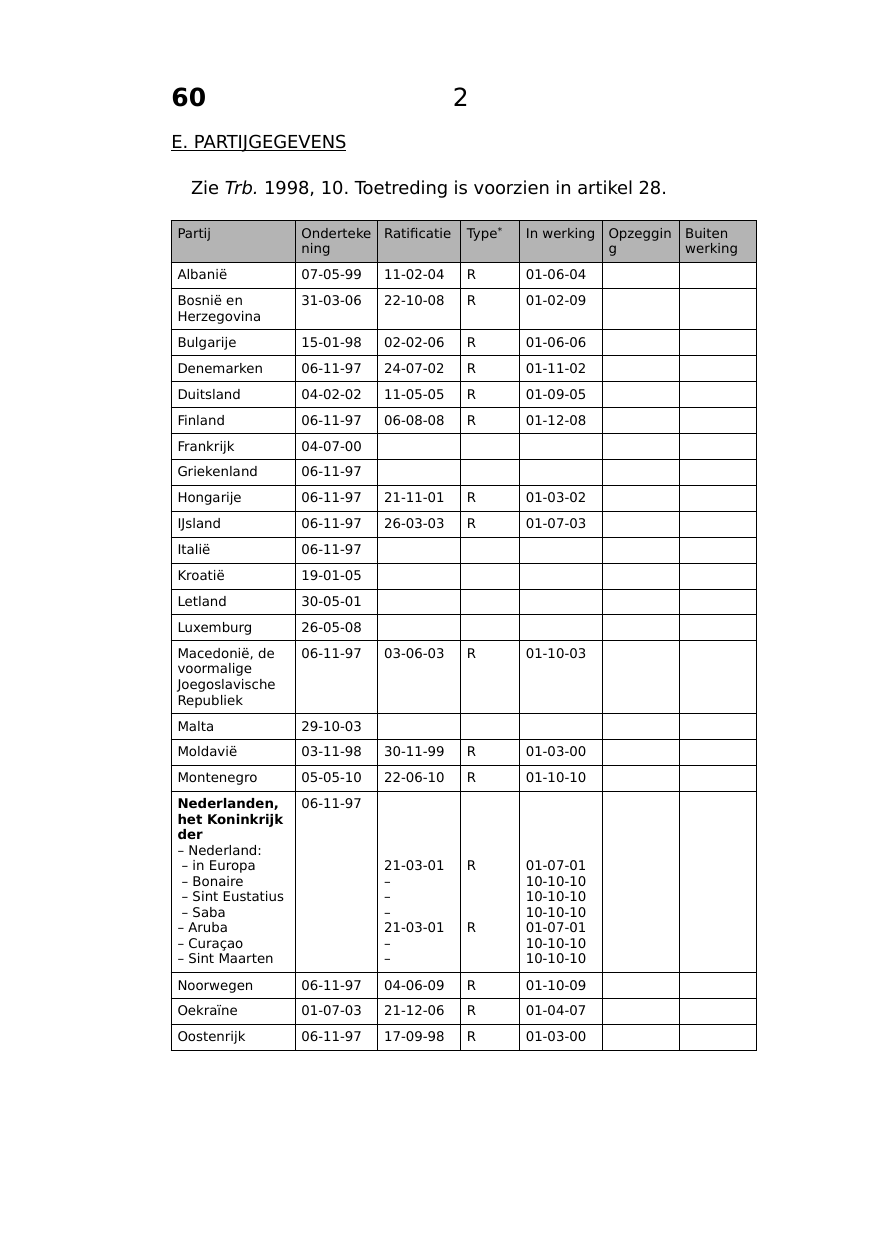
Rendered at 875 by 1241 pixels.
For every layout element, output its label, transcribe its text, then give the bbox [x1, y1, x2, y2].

table_cell [680, 740, 756, 765]
table_cell R [461, 382, 519, 407]
table_cell 30-05-01 [296, 590, 377, 614]
table_cell R [461, 330, 519, 355]
table_cell 02-02-06 [378, 330, 460, 355]
table_cell 06-11-97 [296, 486, 377, 511]
table_cell 06-11-97 [296, 538, 377, 562]
table_cell [603, 289, 679, 329]
table_cell [680, 641, 756, 713]
table_cell [680, 792, 756, 843]
table_cell [680, 936, 756, 952]
table_cell – Bonaire [172, 874, 295, 889]
table_cell 03-06-03 [378, 641, 460, 713]
table_cell 22-10-08 [378, 289, 460, 329]
table_cell 04-06-09 [378, 973, 460, 998]
table_cell R [461, 859, 519, 874]
table_cell R [461, 641, 519, 713]
table_cell [461, 615, 519, 640]
table_cell [520, 538, 602, 562]
table_cell [520, 590, 602, 614]
table_cell R [461, 486, 519, 511]
table_cell [378, 434, 460, 459]
table_cell [603, 486, 679, 511]
table_header Ratificatie [378, 221, 460, 262]
table_cell 06-11-97 [296, 408, 377, 433]
table_cell [603, 890, 679, 905]
table_cell 07-05-99 [296, 263, 377, 288]
table_cell [603, 792, 679, 843]
table_cell 01-07-01 [520, 859, 602, 874]
table_cell 10-10-10 [520, 874, 602, 889]
table_cell – Aruba [172, 921, 295, 936]
table_cell 01-07-03 [296, 999, 377, 1024]
table_cell [603, 615, 679, 640]
table_cell Duitsland [172, 382, 295, 407]
table_cell [603, 538, 679, 562]
table_cell [296, 905, 377, 921]
table_cell [680, 921, 756, 936]
table_cell [680, 330, 756, 355]
table_cell Bosnië en Herzegovina [172, 289, 295, 329]
table_cell [520, 460, 602, 485]
table_cell R [461, 766, 519, 791]
table_cell – Nederland: [172, 843, 295, 858]
table_cell [296, 843, 377, 858]
table_cell – [378, 874, 460, 889]
table_cell 06-08-08 [378, 408, 460, 433]
table_cell [603, 973, 679, 998]
table_cell [603, 999, 679, 1024]
table_cell [603, 263, 679, 288]
table_cell [520, 714, 602, 739]
table_cell Nederlanden, het Koninkrijk der [172, 792, 295, 843]
table_cell [520, 792, 602, 843]
table_cell R [461, 973, 519, 998]
table_cell [680, 289, 756, 329]
table_cell 06-11-97 [296, 512, 377, 537]
table_cell – Sint Maarten [172, 952, 295, 972]
table_cell [378, 843, 460, 858]
table_cell – Sint Eustatius [172, 890, 295, 905]
subtitle E. PARTIJGEGEVENS [171, 132, 756, 153]
table_cell 05-05-10 [296, 766, 377, 791]
table_cell Hongarije [172, 486, 295, 511]
table_cell 26-03-03 [378, 512, 460, 537]
table_cell [520, 564, 602, 588]
table_cell 06-11-97 [296, 1025, 377, 1049]
table_cell – [378, 952, 460, 972]
table_header Buiten werking [680, 221, 756, 262]
table_cell R [461, 740, 519, 765]
table_cell [680, 714, 756, 739]
table_cell [461, 890, 519, 905]
table_cell Italië [172, 538, 295, 562]
table_cell [461, 843, 519, 858]
table_cell [680, 999, 756, 1024]
table_cell 01-10-03 [520, 641, 602, 713]
table_cell – Curaçao [172, 936, 295, 952]
table_cell Griekenland [172, 460, 295, 485]
table_cell – Saba [172, 905, 295, 921]
table_cell [603, 843, 679, 858]
table_cell [680, 615, 756, 640]
table_cell [680, 564, 756, 588]
table_cell 21-03-01 [378, 859, 460, 874]
table_cell Macedonië, de voormalige Joegoslavische Republiek [172, 641, 295, 713]
table_cell [378, 460, 460, 485]
table_cell [680, 356, 756, 381]
table_cell – [378, 890, 460, 905]
table_cell 10-10-10 [520, 936, 602, 952]
table_cell R [461, 921, 519, 936]
table_cell [680, 766, 756, 791]
table_cell R [461, 356, 519, 381]
table_cell [603, 714, 679, 739]
table_cell R [461, 289, 519, 329]
table_cell [296, 874, 377, 889]
table_cell [680, 590, 756, 614]
table_cell [603, 564, 679, 588]
table_cell [680, 859, 756, 874]
table_cell [461, 460, 519, 485]
table_cell [680, 973, 756, 998]
table_cell R [461, 263, 519, 288]
table_cell 26-05-08 [296, 615, 377, 640]
table_cell 29-10-03 [296, 714, 377, 739]
table_cell 06-11-97 [296, 356, 377, 381]
table_cell 01-09-05 [520, 382, 602, 407]
table_cell [461, 434, 519, 459]
table_cell [603, 512, 679, 537]
table_cell [461, 714, 519, 739]
table_cell [603, 859, 679, 874]
table_cell Finland [172, 408, 295, 433]
text Zie Trb. 1998, 10. Toetreding is voorzien in artikel 28. [171, 178, 756, 198]
table_cell Luxemburg [172, 615, 295, 640]
table_cell [603, 460, 679, 485]
table_cell 01-10-10 [520, 766, 602, 791]
table_cell 04-07-00 [296, 434, 377, 459]
table_cell Letland [172, 590, 295, 614]
table_header In werking [520, 221, 602, 262]
table_cell [520, 615, 602, 640]
table_cell 01-07-03 [520, 512, 602, 537]
table_cell – in Europa [172, 859, 295, 874]
table_cell [378, 792, 460, 843]
table_cell [603, 590, 679, 614]
table_cell 06-11-97 [296, 641, 377, 713]
table_cell Albanië [172, 263, 295, 288]
table_cell 11-05-05 [378, 382, 460, 407]
table_cell [378, 538, 460, 562]
table_cell Oekraïne [172, 999, 295, 1024]
table_cell [680, 460, 756, 485]
table_header Opzegging [603, 221, 679, 262]
table_cell [680, 434, 756, 459]
table_cell 06-11-97 [296, 973, 377, 998]
table_cell [296, 936, 377, 952]
table_cell [296, 952, 377, 972]
table_cell [680, 874, 756, 889]
table_cell R [461, 999, 519, 1024]
table_cell [461, 905, 519, 921]
table_cell [603, 874, 679, 889]
table_cell [603, 952, 679, 972]
table_cell [296, 890, 377, 905]
table_cell 01-07-01 [520, 921, 602, 936]
table_cell [603, 936, 679, 952]
table_cell [603, 382, 679, 407]
table_cell [680, 382, 756, 407]
table_cell [461, 792, 519, 843]
table_cell 10-10-10 [520, 952, 602, 972]
table_cell 17-09-98 [378, 1025, 460, 1049]
table_header Ondertekening [296, 221, 377, 262]
table_cell [378, 564, 460, 588]
table_cell Malta [172, 714, 295, 739]
table_cell [461, 590, 519, 614]
table_cell [603, 740, 679, 765]
table_cell 01-06-06 [520, 330, 602, 355]
table_cell [603, 766, 679, 791]
table_cell 21-12-06 [378, 999, 460, 1024]
table_cell [603, 905, 679, 921]
table_cell [461, 874, 519, 889]
table_cell – [378, 905, 460, 921]
table_cell [378, 615, 460, 640]
table_cell R [461, 408, 519, 433]
table_cell [603, 356, 679, 381]
table_cell [378, 714, 460, 739]
table_cell [603, 330, 679, 355]
table_cell 03-11-98 [296, 740, 377, 765]
table_cell Moldavië [172, 740, 295, 765]
table_cell [680, 952, 756, 972]
table_cell Kroatië [172, 564, 295, 588]
table_cell 21-03-01 [378, 921, 460, 936]
table_cell Bulgarije [172, 330, 295, 355]
table_header Type* [461, 221, 519, 262]
table_cell [461, 936, 519, 952]
table_cell [680, 905, 756, 921]
table_cell 01-02-09 [520, 289, 602, 329]
table_cell 01-03-00 [520, 740, 602, 765]
table_cell [296, 859, 377, 874]
table_cell 10-10-10 [520, 905, 602, 921]
table_cell 15-01-98 [296, 330, 377, 355]
table_cell [680, 263, 756, 288]
table_cell [680, 890, 756, 905]
table_cell Montenegro [172, 766, 295, 791]
table_cell 31-03-06 [296, 289, 377, 329]
table_cell 01-04-07 [520, 999, 602, 1024]
table_cell [603, 641, 679, 713]
table_header Partij [172, 221, 295, 262]
table_cell R [461, 1025, 519, 1049]
table_cell 06-11-97 [296, 792, 377, 843]
table_cell Denemarken [172, 356, 295, 381]
table_cell 04-02-02 [296, 382, 377, 407]
table_cell 01-03-00 [520, 1025, 602, 1049]
table_cell Oostenrijk [172, 1025, 295, 1049]
table_cell 22-06-10 [378, 766, 460, 791]
table_cell 10-10-10 [520, 890, 602, 905]
table_cell Noorwegen [172, 973, 295, 998]
table_cell [680, 486, 756, 511]
table_cell [680, 512, 756, 537]
table_cell [680, 538, 756, 562]
table_cell 24-07-02 [378, 356, 460, 381]
table_cell [378, 590, 460, 614]
table_cell R [461, 512, 519, 537]
table_cell [603, 408, 679, 433]
table_cell 01-03-02 [520, 486, 602, 511]
table_cell [461, 564, 519, 588]
table_cell [520, 843, 602, 858]
table_cell [461, 952, 519, 972]
table_cell 11-02-04 [378, 263, 460, 288]
table_cell 01-11-02 [520, 356, 602, 381]
table_cell [603, 921, 679, 936]
table_cell 01-10-09 [520, 973, 602, 998]
table_cell [520, 434, 602, 459]
table_cell [603, 434, 679, 459]
table_cell Frankrijk [172, 434, 295, 459]
table_cell 01-12-08 [520, 408, 602, 433]
table_cell [296, 921, 377, 936]
table_cell [680, 1025, 756, 1049]
table_cell [680, 843, 756, 858]
table_cell IJsland [172, 512, 295, 537]
table_cell [603, 1025, 679, 1049]
table_cell 06-11-97 [296, 460, 377, 485]
table_cell – [378, 936, 460, 952]
table_cell 30-11-99 [378, 740, 460, 765]
table_cell 21-11-01 [378, 486, 460, 511]
table_cell [680, 408, 756, 433]
table_cell 01-06-04 [520, 263, 602, 288]
table_cell [461, 538, 519, 562]
table_cell 19-01-05 [296, 564, 377, 588]
